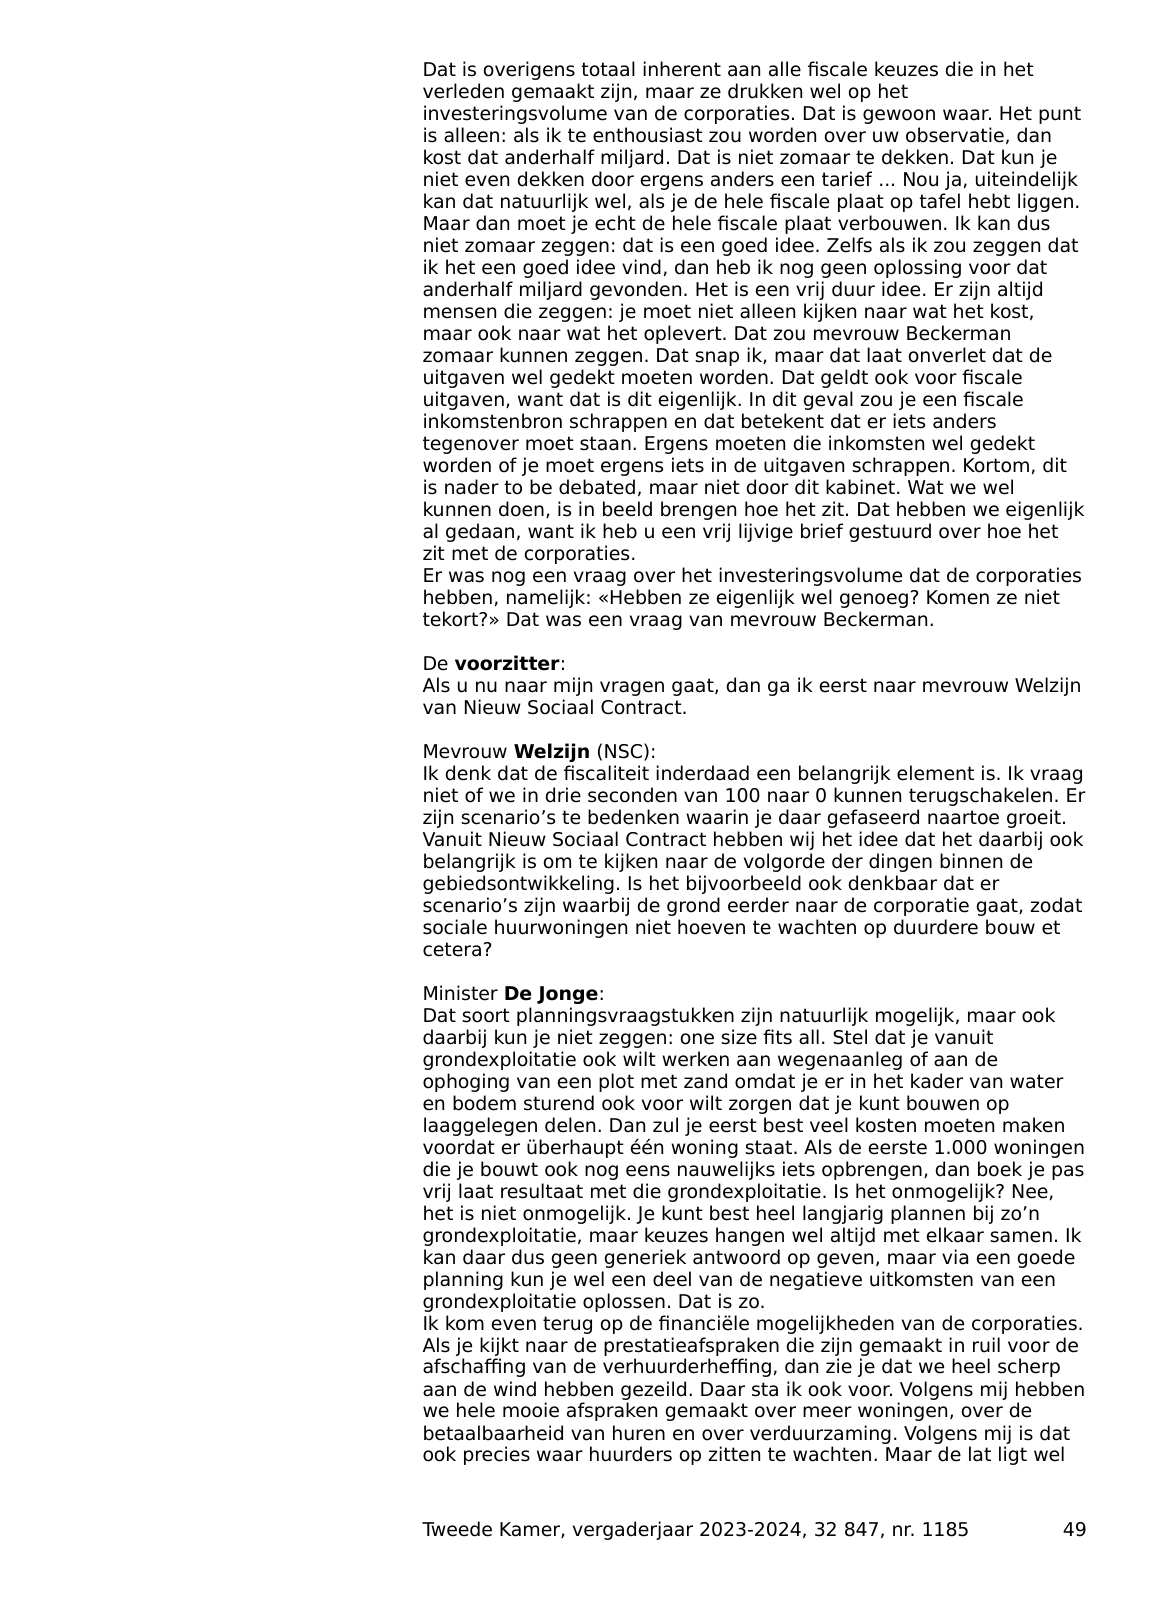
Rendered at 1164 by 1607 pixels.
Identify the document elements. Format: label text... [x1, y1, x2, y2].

text De voorzitter: [422, 653, 1087, 675]
text Ik denk dat de fiscaliteit inderdaad een belangrijk element is. Ik vraag niet of we in drie seconden van 100 naar 0 kunnen terugschakelen. Er zijn scenario’s te bedenken waarin je daar gefaseerd naartoe groeit. Vanuit Nieuw Sociaal Contract hebben wij het idee dat het daarbij ook belangrijk is om te kijken naar de volgorde der dingen binnen de gebiedsontwikkeling. Is het bijvoorbeeld ook denkbaar dat er scenario’s zijn waarbij de grond eerder naar de corporatie gaat, zodat sociale huurwoningen niet hoeven te wachten op duurdere bouw et cetera? [422, 763, 1087, 961]
text Als u nu naar mijn vragen gaat, dan ga ik eerst naar mevrouw Welzijn van Nieuw Sociaal Contract. [422, 675, 1087, 719]
text Dat soort planningsvraagstukken zijn natuurlijk mogelijk, maar ook daarbij kun je niet zeggen: one size fits all. Stel dat je vanuit grondexploitatie ook wilt werken aan wegenaanleg of aan de ophoging van een plot met zand omdat je er in het kader van water en bodem sturend ook voor wilt zorgen dat je kunt bouwen op laaggelegen delen. Dan zul je eerst best veel kosten moeten maken voordat er überhaupt één woning staat. Als de eerste 1.000 woningen die je bouwt ook nog eens nauwelijks iets opbrengen, dan boek je pas vrij laat resultaat met die grondexploitatie. Is het onmogelijk? Nee, het is niet onmogelijk. Je kunt best heel langjarig plannen bij zo’n grondexploitatie, maar keuzes hangen wel altijd met elkaar samen. Ik kan daar dus geen generiek antwoord op geven, maar via een goede planning kun je wel een deel van de negatieve uitkomsten van een grondexploitatie oplossen. Dat is zo. [422, 1005, 1087, 1312]
text Ik kom even terug op de financiële mogelijkheden van de corporaties. Als je kijkt naar de prestatieafspraken die zijn gemaakt in ruil voor de afschaffing van de verhuurderheffing, dan zie je dat we heel scherp aan de wind hebben gezeild. Daar sta ik ook voor. Volgens mij hebben we hele mooie afspraken gemaakt over meer woningen, over de betaalbaarheid van huren en over verduurzaming. Volgens mij is dat ook precies waar huurders op zitten te wachten. Maar de lat ligt wel [422, 1312, 1087, 1466]
text Dat is overigens totaal inherent aan alle fiscale keuzes die in het verleden gemaakt zijn, maar ze drukken wel op het investeringsvolume van de corporaties. Dat is gewoon waar. Het punt is alleen: als ik te enthousiast zou worden over uw observatie, dan kost dat anderhalf miljard. Dat is niet zomaar te dekken. Dat kun je niet even dekken door ergens anders een tarief ... Nou ja, uiteindelijk kan dat natuurlijk wel, als je de hele fiscale plaat op tafel hebt liggen. Maar dan moet je echt de hele fiscale plaat verbouwen. Ik kan dus niet zomaar zeggen: dat is een goed idee. Zelfs als ik zou zeggen dat ik het een goed idee vind, dan heb ik nog geen oplossing voor dat anderhalf miljard gevonden. Het is een vrij duur idee. Er zijn altijd mensen die zeggen: je moet niet alleen kijken naar wat het kost, maar ook naar wat het oplevert. Dat zou mevrouw Beckerman zomaar kunnen zeggen. Dat snap ik, maar dat laat onverlet dat de uitgaven wel gedekt moeten worden. Dat geldt ook voor fiscale uitgaven, want dat is dit eigenlijk. In dit geval zou je een fiscale inkomstenbron schrappen en dat betekent dat er iets anders tegenover moet staan. Ergens moeten die inkomsten wel gedekt worden of je moet ergens iets in de uitgaven schrappen. Kortom, dit is nader to be debated, maar niet door dit kabinet. Wat we wel kunnen doen, is in beeld brengen hoe het zit. Dat hebben we eigenlijk al gedaan, want ik heb u een vrij lijvige brief gestuurd over hoe het zit met de corporaties. [422, 59, 1087, 564]
text Minister De Jonge: [422, 983, 1087, 1005]
text Er was nog een vraag over het investeringsvolume dat de corporaties hebben, namelijk: «Hebben ze eigenlijk wel genoeg? Komen ze niet tekort?» Dat was een vraag van mevrouw Beckerman. [422, 564, 1087, 631]
text Mevrouw Welzijn (NSC): [422, 741, 1087, 763]
